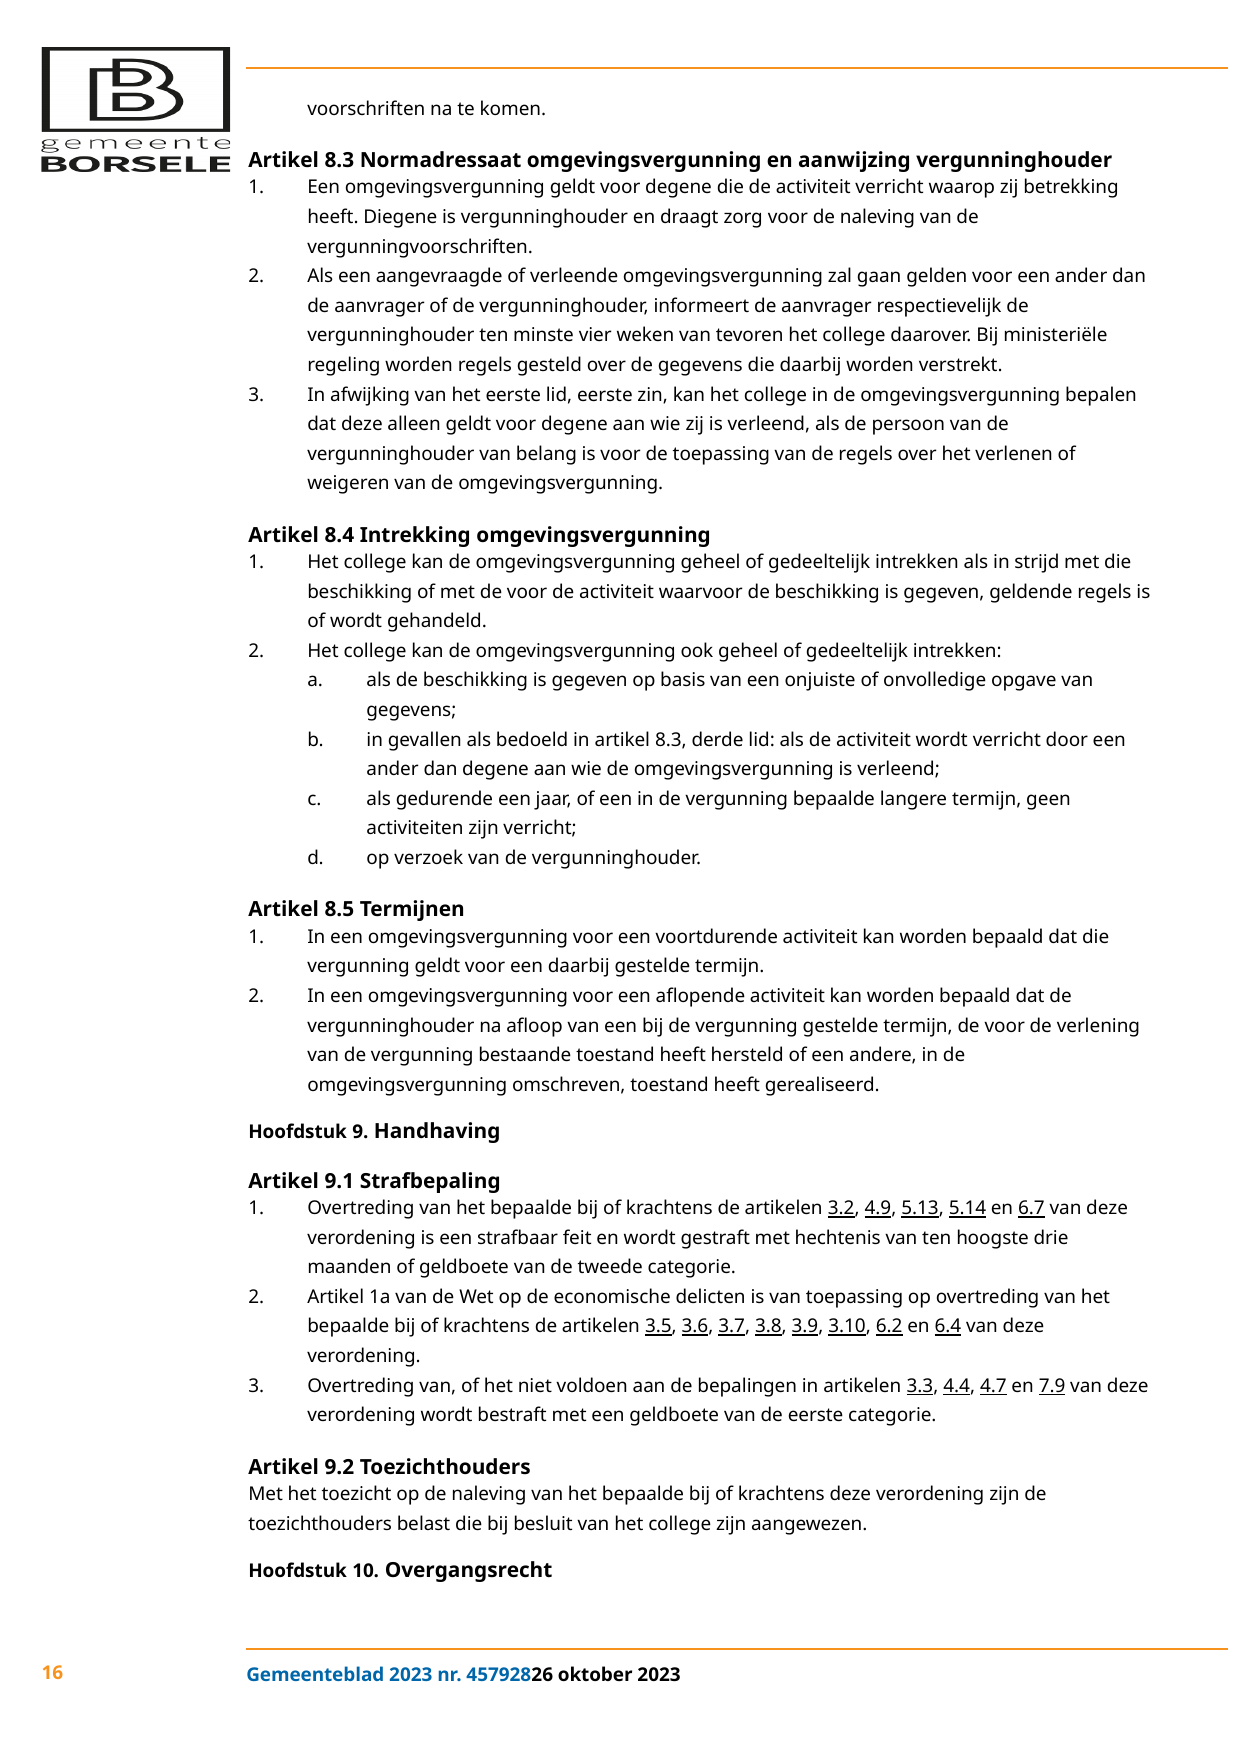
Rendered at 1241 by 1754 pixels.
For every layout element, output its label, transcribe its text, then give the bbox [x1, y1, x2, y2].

list als de beschikking is gegeven op basis van een onjuiste of onvolledige opgave van gegevens; [307, 667, 1152, 722]
text Artikel 8.4 Intrekking omgevingsvergunning [248, 520, 1152, 548]
list In een omgevingsvergunning voor een aflopende activiteit kan worden bepaald dat de vergunninghouder na afloop van een bij de vergunning gestelde termijn, de voor de verlening van de vergunning bestaande toestand heeft hersteld of een andere, in de omgevingsvergunning omschreven, toestand heeft gerealiseerd. [248, 982, 1152, 1097]
text Hoofdstuk 9. Handhaving [248, 1117, 1152, 1145]
list Het college kan de omgevingsvergunning ook geheel of gedeeltelijk intrekken: [248, 637, 1152, 663]
list In een omgevingsvergunning voor een voortdurende activiteit kan worden bepaald dat die vergunning geldt voor een daarbij gestelde termijn. [248, 923, 1152, 978]
list in gevallen als bedoeld in artikel 8.3, derde lid: als de activiteit wordt verricht door een ander dan degene aan wie de omgevingsvergunning is verleend; [307, 726, 1152, 781]
list Artikel 1a van de Wet op de economische delicten is van toepassing op overtreding van het bepaalde bij of krachtens de artikelen 3.5, 3.6, 3.7, 3.8, 3.9, 3.10, 6.2 en 6.4 van deze verordening. [248, 1283, 1152, 1368]
list Als een aangevraagde of verleende omgevingsvergunning zal gaan gelden voor een ander dan de aanvrager of de vergunninghouder, informeert de aanvrager respectievelijk de vergunninghouder ten minste vier weken van tevoren het college daarover. Bij ministeriële regeling worden regels gesteld over de gegevens die daarbij worden verstrekt. [248, 262, 1152, 377]
list op verzoek van de vergunninghouder. [307, 844, 1152, 870]
list In afwijking van het eerste lid, eerste zin, kan het college in de omgevingsvergunning bepalen dat deze alleen geldt voor degene aan wie zij is verleend, als de persoon van de vergunninghouder van belang is voor de toepassing van de regels over het verlenen of weigeren van de omgevingsvergunning. [248, 381, 1152, 495]
text Artikel 8.5 Termijnen [248, 894, 1152, 923]
list als gedurende een jaar, of een in de vergunning bepaalde langere termijn, geen activiteiten zijn verricht; [307, 785, 1152, 840]
picture [41, 47, 231, 172]
text Artikel 9.2 Toezichthouders [248, 1452, 1152, 1480]
text Artikel 9.1 Strafbepaling [248, 1166, 1152, 1194]
list Het college kan de omgevingsvergunning geheel of gedeeltelijk intrekken als in strijd met die beschikking of met de voor de activiteit waarvoor de beschikking is gegeven, geldende regels is of wordt gehandeld. [248, 548, 1152, 633]
list Overtreding van, of het niet voldoen aan de bepalingen in artikelen 3.3, 4.4, 4.7 en 7.9 van deze verordening wordt bestraft met een geldboete van de eerste categorie. [248, 1372, 1152, 1427]
text Met het toezicht op de naleving van het bepaalde bij of krachtens deze verordening zijn de toezichthouders belast die bij besluit van het college zijn aangewezen. [248, 1480, 1152, 1536]
list Overtreding van het bepaalde bij of krachtens de artikelen 3.2, 4.9, 5.13, 5.14 en 6.7 van deze verordening is een strafbaar feit en wordt gestraft met hechtenis van ten hoogste drie maanden of geldboete van de tweede categorie. [248, 1194, 1152, 1279]
text Artikel 8.3 Normadressaat omgevingsvergunning en aanwijzing vergunninghouder [248, 145, 1152, 174]
list voorschriften na te komen. [248, 95, 1152, 121]
text Hoofdstuk 10. Overgangsrecht [248, 1555, 1152, 1584]
list Een omgevingsvergunning geldt voor degene die de activiteit verricht waarop zij betrekking heeft. Diegene is vergunninghouder en draagt zorg voor de naleving van de vergunningvoorschriften. [248, 174, 1152, 258]
